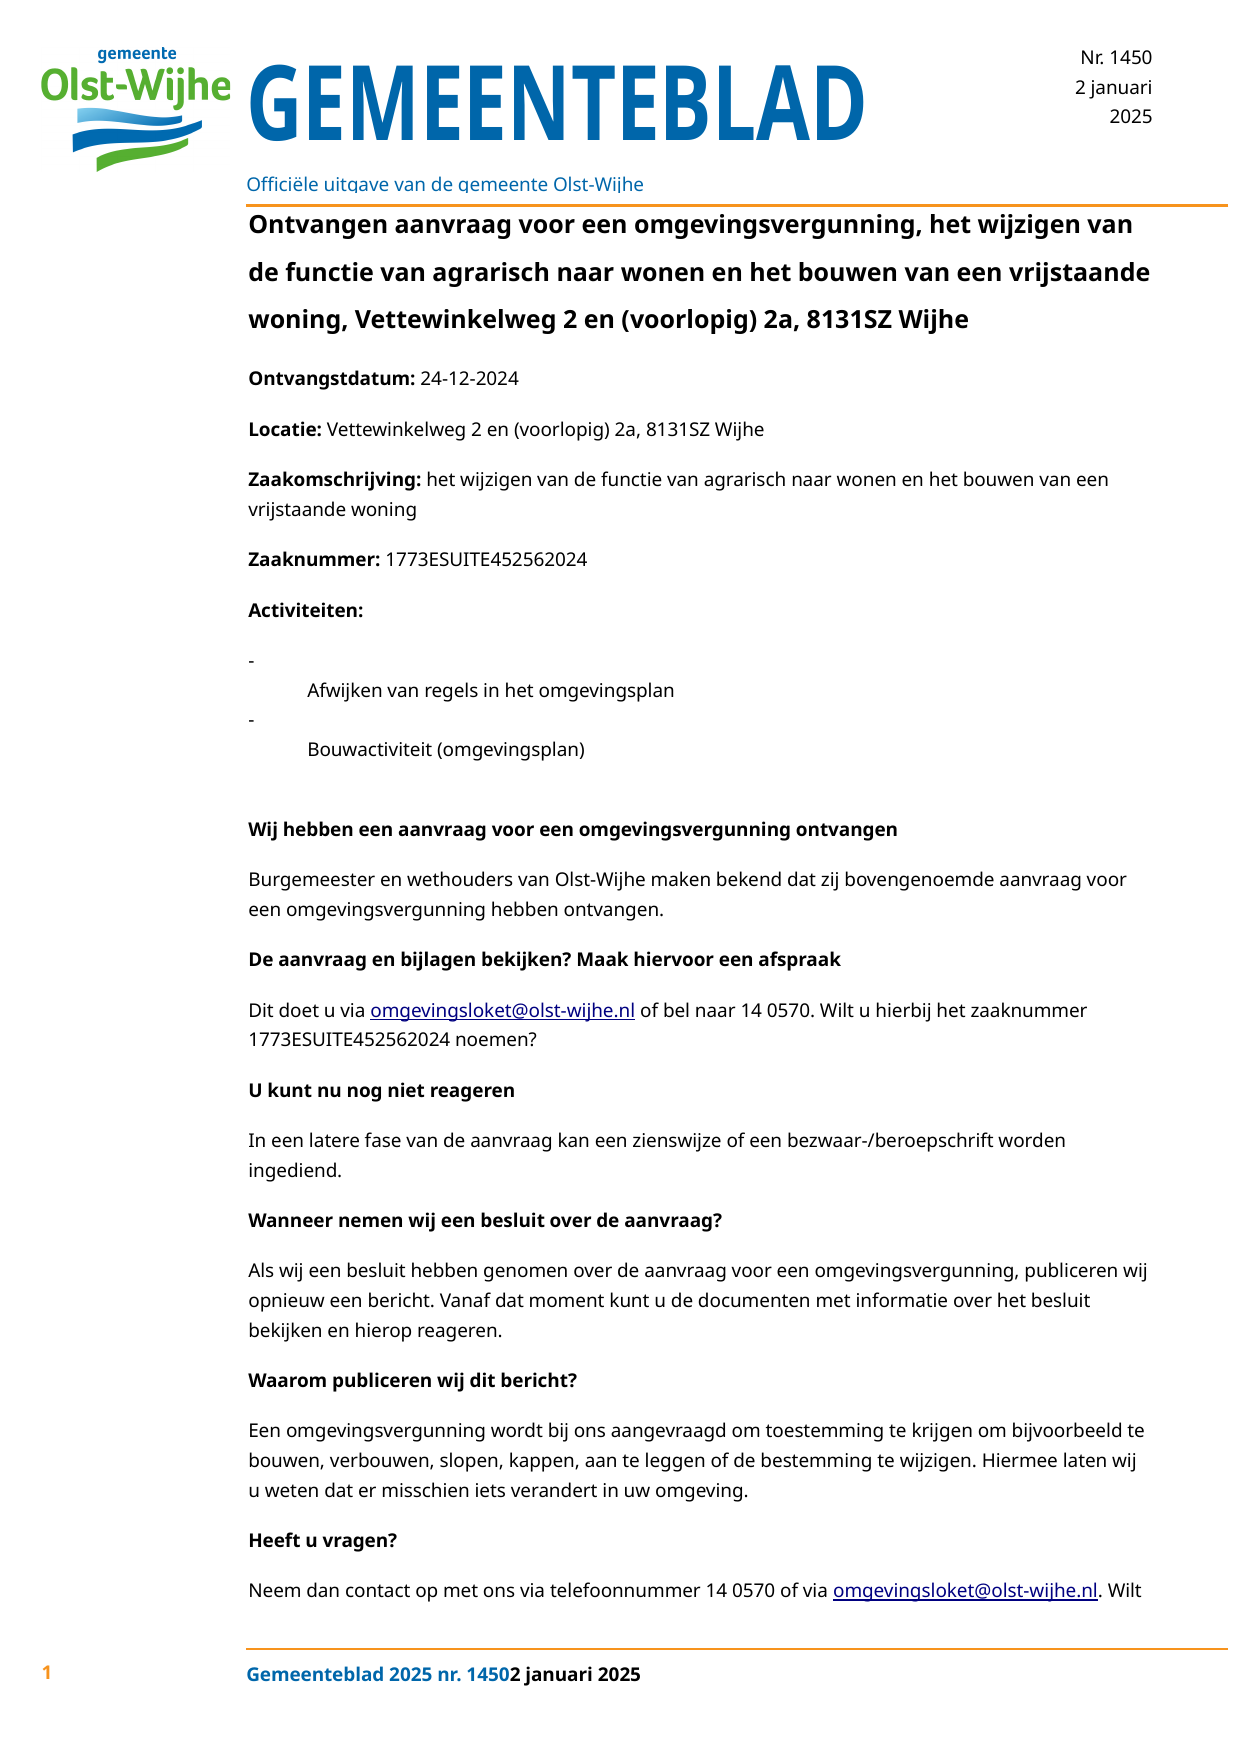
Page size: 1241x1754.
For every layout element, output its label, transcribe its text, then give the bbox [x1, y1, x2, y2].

text Een omgevingsvergunning wordt bij ons aangevraagd om toestemming te krijgen om bijvoorbeeld te bouwen, verbouwen, slopen, kappen, aan te leggen of de bestemming te wijzigen. Hiermee laten wij u weten dat er misschien iets verandert in uw omgeving. [248, 1418, 1152, 1502]
text Zaakomschrijving: het wijzigen van de functie van agrarisch naar wonen en het bouwen van een vrijstaande woning [248, 466, 1152, 522]
list Bouwactiviteit (omgevingsplan) [248, 736, 1152, 762]
text In een latere fase van de aanvraag kan een zienswijze of een bezwaar-/beroepschrift worden ingediend. [248, 1127, 1152, 1182]
text Wij hebben een aanvraag voor een omgevingsvergunning ontvangen [248, 816, 1152, 842]
picture [41, 47, 231, 172]
text De aanvraag en bijlagen bekijken? Maak hiervoor een afspraak [248, 946, 1152, 972]
text Locatie: Vettewinkelweg 2 en (voorlopig) 2a, 8131SZ Wijhe [248, 416, 1152, 442]
text Heeft u vragen? [248, 1527, 1152, 1553]
text Als wij een besluit hebben genomen over de aanvraag voor een omgevingsvergunning, publiceren wij opnieuw een bericht. Vanaf dat moment kunt u de documenten met informatie over het besluit bekijken en hierop reageren. [248, 1258, 1152, 1342]
text Neem dan contact op met ons via telefoonnummer 14 0570 of via omgevingsloket@olst-wijhe.nl. Wilt [248, 1578, 1152, 1603]
text Ontvangstdatum: 24-12-2024 [248, 366, 1152, 391]
text Dit doet u via omgevingsloket@olst-wijhe.nl of bel naar 14 0570. Wilt u hierbij het zaaknummer 1773ESUITE452562024 noemen? [248, 997, 1152, 1052]
list Afwijken van regels in het omgevingsplan [248, 677, 1152, 702]
text Zaaknummer: 1773ESUITE452562024 [248, 546, 1152, 572]
text Burgemeester en wethouders van Olst-Wijhe maken bekend dat zij bovengenoemde aanvraag voor een omgevingsvergunning hebben ontvangen. [248, 866, 1152, 922]
text U kunt nu nog niet reageren [248, 1077, 1152, 1102]
text Wanneer nemen wij een besluit over de aanvraag? [248, 1207, 1152, 1233]
text Activiteiten: [248, 597, 1152, 622]
text Ontvangen aanvraag voor een omgevingsvergunning, het wijzigen van de functie van agrarisch naar wonen en het bouwen van een vrijstaande woning, Vettewinkelweg 2 en (voorlopig) 2a, 8131SZ Wijhe [248, 207, 1152, 336]
text Waarom publiceren wij dit bericht? [248, 1367, 1152, 1393]
